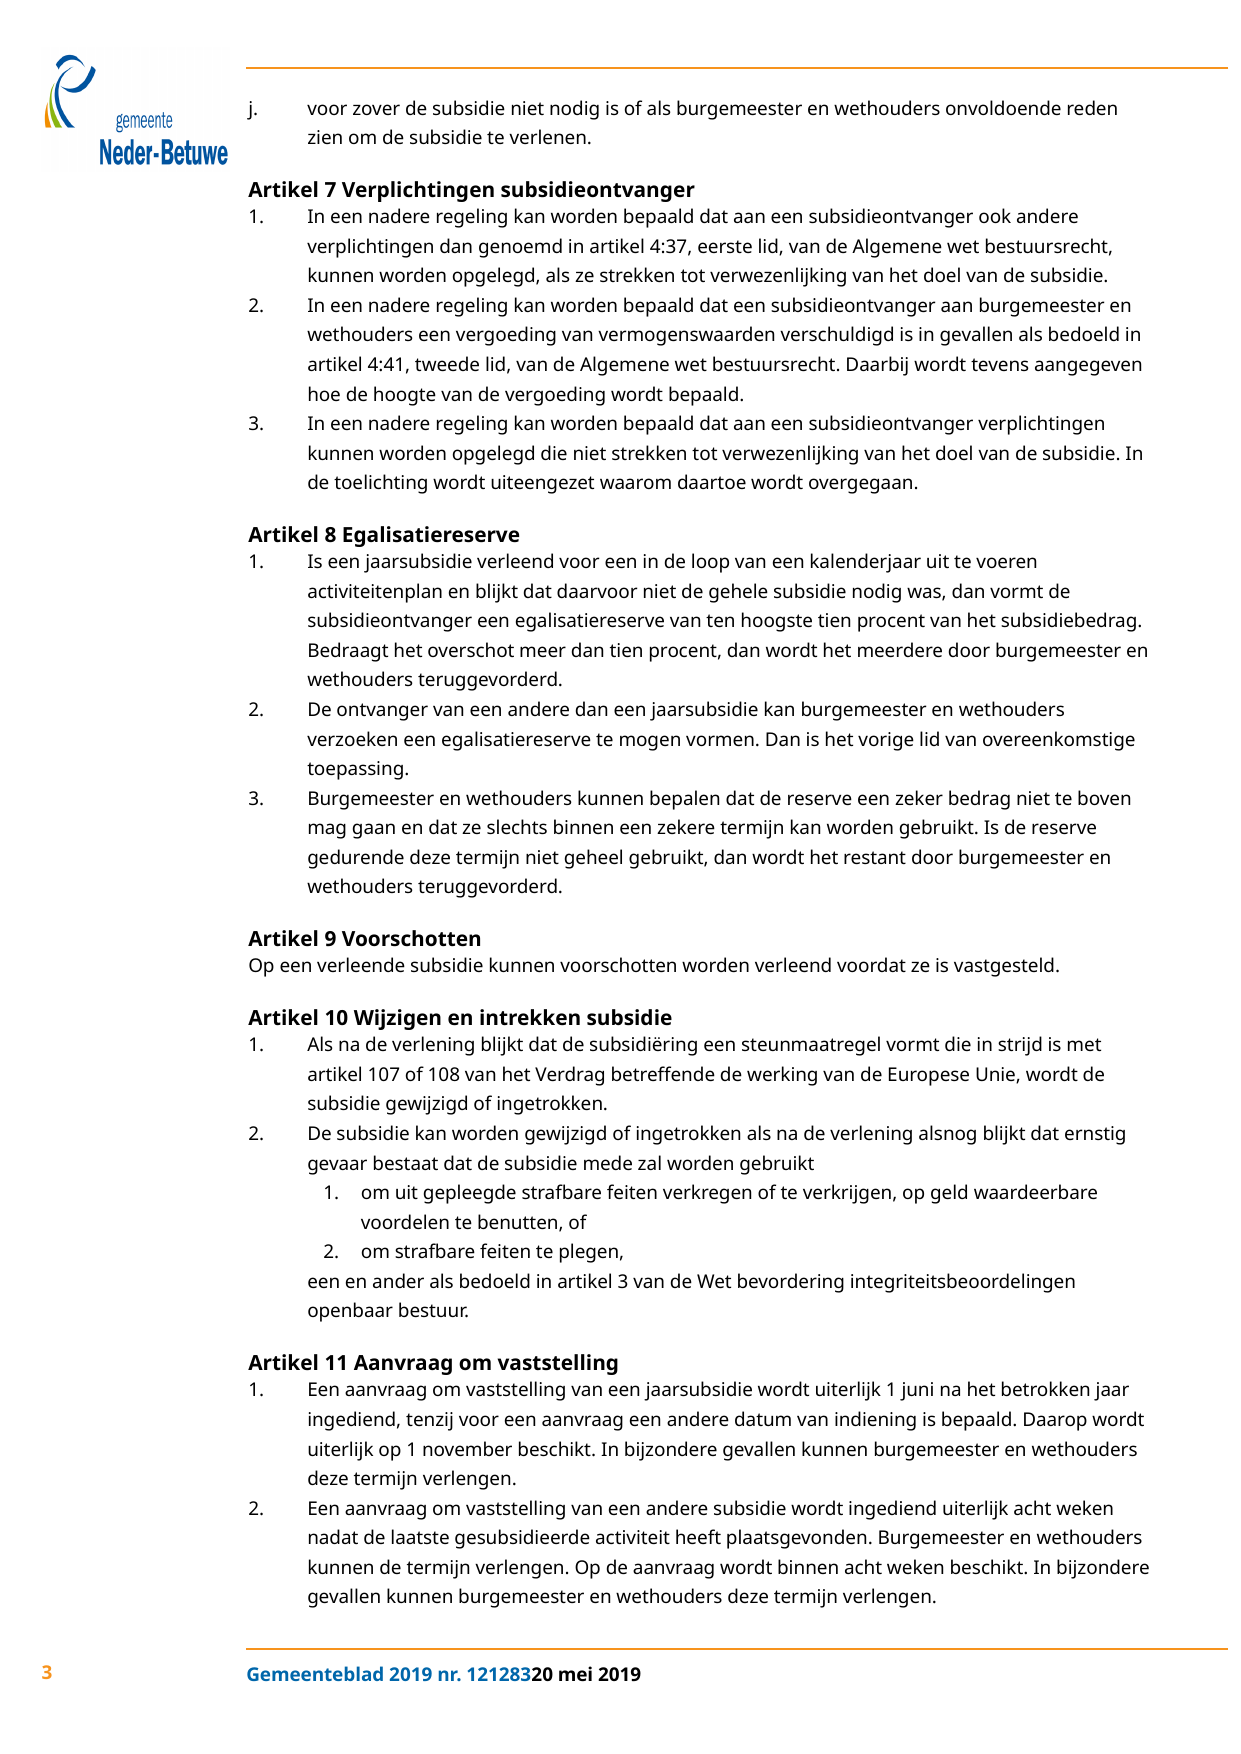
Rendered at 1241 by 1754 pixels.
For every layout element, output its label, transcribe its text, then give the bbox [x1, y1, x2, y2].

picture [41, 47, 231, 172]
list In een nadere regeling kan worden bepaald dat een subsidieontvanger aan burgemeester en wethouders een vergoeding van vermogenswaarden verschuldigd is in gevallen als bedoeld in artikel 4:41, tweede lid, van de Algemene wet bestuursrecht. Daarbij wordt tevens aangegeven hoe de hoogte van de vergoeding wordt bepaald. [248, 292, 1152, 406]
list Als na de verlening blijkt dat de subsidiëring een steunmaatregel vormt die in strijd is met artikel 107 of 108 van het Verdrag betreffende de werking van de Europese Unie, wordt de subsidie gewijzigd of ingetrokken. [248, 1031, 1152, 1116]
text Artikel 7 Verplichtingen subsidieontvanger [248, 175, 1152, 203]
list Een aanvraag om vaststelling van een andere subsidie wordt ingediend uiterlijk acht weken nadat de laatste gesubsidieerde activiteit heeft plaatsgevonden. Burgemeester en wethouders kunnen de termijn verlengen. Op de aanvraag wordt binnen acht weken beschikt. In bijzondere gevallen kunnen burgemeester en wethouders deze termijn verlengen. [248, 1495, 1152, 1609]
list Is een jaarsubsidie verleend voor een in de loop van een kalenderjaar uit te voeren activiteitenplan en blijkt dat daarvoor niet de gehele subsidie nodig was, dan vormt de subsidieontvanger een egalisatiereserve van ten hoogste tien procent van het subsidiebedrag. Bedraagt het overschot meer dan tien procent, dan wordt het meerdere door burgemeester en wethouders teruggevorderd. [248, 548, 1152, 692]
list een en ander als bedoeld in artikel 3 van de Wet bevordering integriteitsbeoordelingen openbaar bestuur. [248, 1268, 1152, 1323]
text Artikel 10 Wijzigen en intrekken subsidie [248, 1003, 1152, 1031]
list Een aanvraag om vaststelling van een jaarsubsidie wordt uiterlijk 1 juni na het betrokken jaar ingediend, tenzij voor een aanvraag een andere datum van indiening is bepaald. Daarop wordt uiterlijk op 1 november beschikt. In bijzondere gevallen kunnen burgemeester en wethouders deze termijn verlengen. [248, 1377, 1152, 1491]
text Artikel 9 Voorschotten [248, 924, 1152, 953]
list In een nadere regeling kan worden bepaald dat aan een subsidieontvanger verplichtingen kunnen worden opgelegd die niet strekken tot verwezenlijking van het doel van de subsidie. In de toelichting wordt uiteengezet waarom daartoe wordt overgegaan. [248, 410, 1152, 495]
text Artikel 8 Egalisatiereserve [248, 520, 1152, 548]
list In een nadere regeling kan worden bepaald dat aan een subsidieontvanger ook andere verplichtingen dan genoemd in artikel 4:37, eerste lid, van de Algemene wet bestuursrecht, kunnen worden opgelegd, als ze strekken tot verwezenlijking van het doel van de subsidie. [248, 203, 1152, 288]
list De subsidie kan worden gewijzigd of ingetrokken als na de verlening alsnog blijkt dat ernstig gevaar bestaat dat de subsidie mede zal worden gebruikt [248, 1120, 1152, 1176]
list om uit gepleegde strafbare feiten verkregen of te verkrijgen, op geld waardeerbare voordelen te benutten, of [323, 1179, 1152, 1235]
text Artikel 11 Aanvraag om vaststelling [248, 1348, 1152, 1377]
list De ontvanger van een andere dan een jaarsubsidie kan burgemeester en wethouders verzoeken een egalisatiereserve te mogen vormen. Dan is het vorige lid van overeenkomstige toepassing. [248, 696, 1152, 781]
list voor zover de subsidie niet nodig is of als burgemeester en wethouders onvoldoende reden zien om de subsidie te verlenen. [248, 95, 1152, 150]
list om strafbare feiten te plegen, [323, 1238, 1152, 1264]
list Burgemeester en wethouders kunnen bepalen dat de reserve een zeker bedrag niet te boven mag gaan en dat ze slechts binnen een zekere termijn kan worden gebruikt. Is de reserve gedurende deze termijn niet geheel gebruikt, dan wordt het restant door burgemeester en wethouders teruggevorderd. [248, 785, 1152, 899]
text Op een verleende subsidie kunnen voorschotten worden verleend voordat ze is vastgesteld. [248, 953, 1152, 978]
